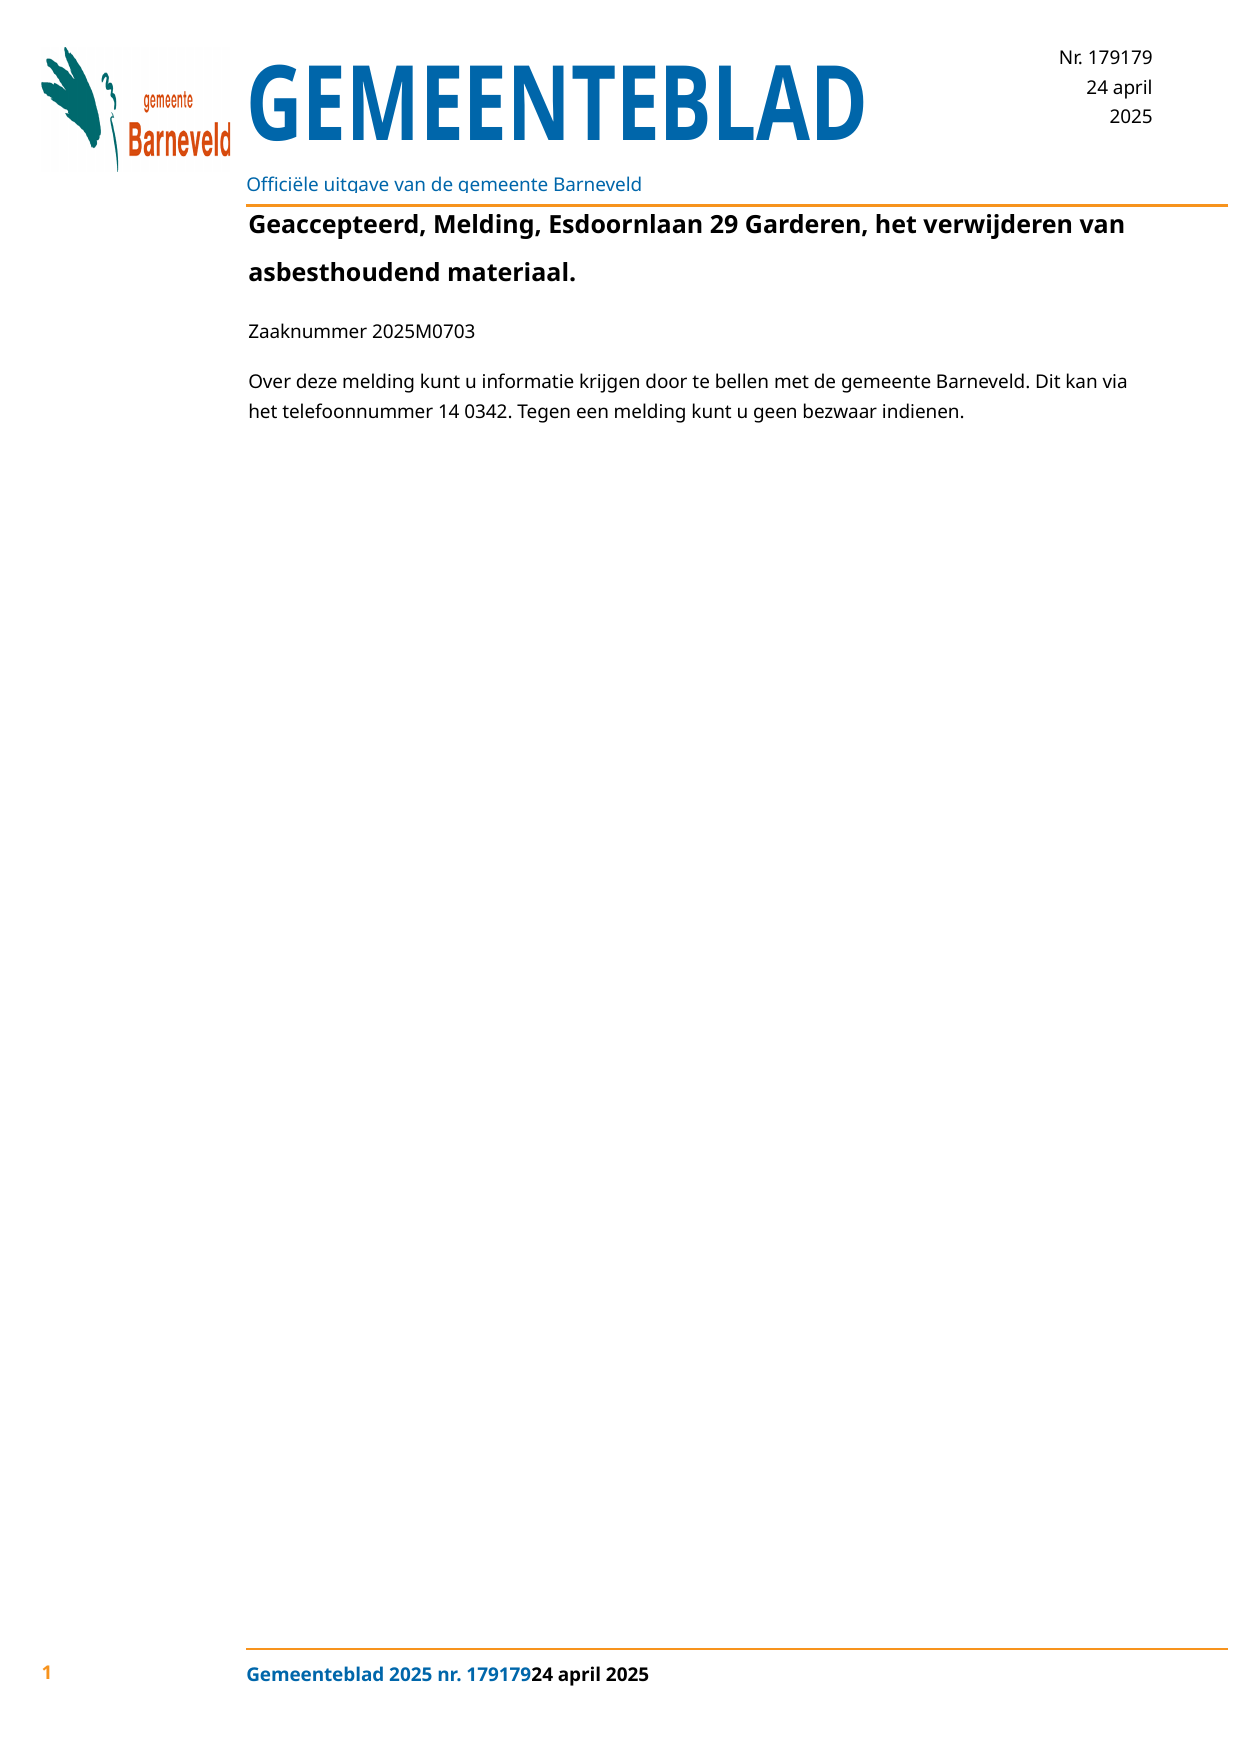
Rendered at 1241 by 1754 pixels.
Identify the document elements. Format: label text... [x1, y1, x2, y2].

picture [41, 47, 231, 172]
text Geaccepteerd, Melding, Esdoornlaan 29 Garderen, het verwijderen van asbesthoudend materiaal. [248, 207, 1152, 288]
text Over deze melding kunt u informatie krijgen door te bellen met de gemeente Barneveld. Dit kan via het telefoonnummer 14 0342. Tegen een melding kunt u geen bezwaar indienen. [248, 368, 1152, 424]
text Zaaknummer 2025M0703 [248, 318, 1152, 344]
